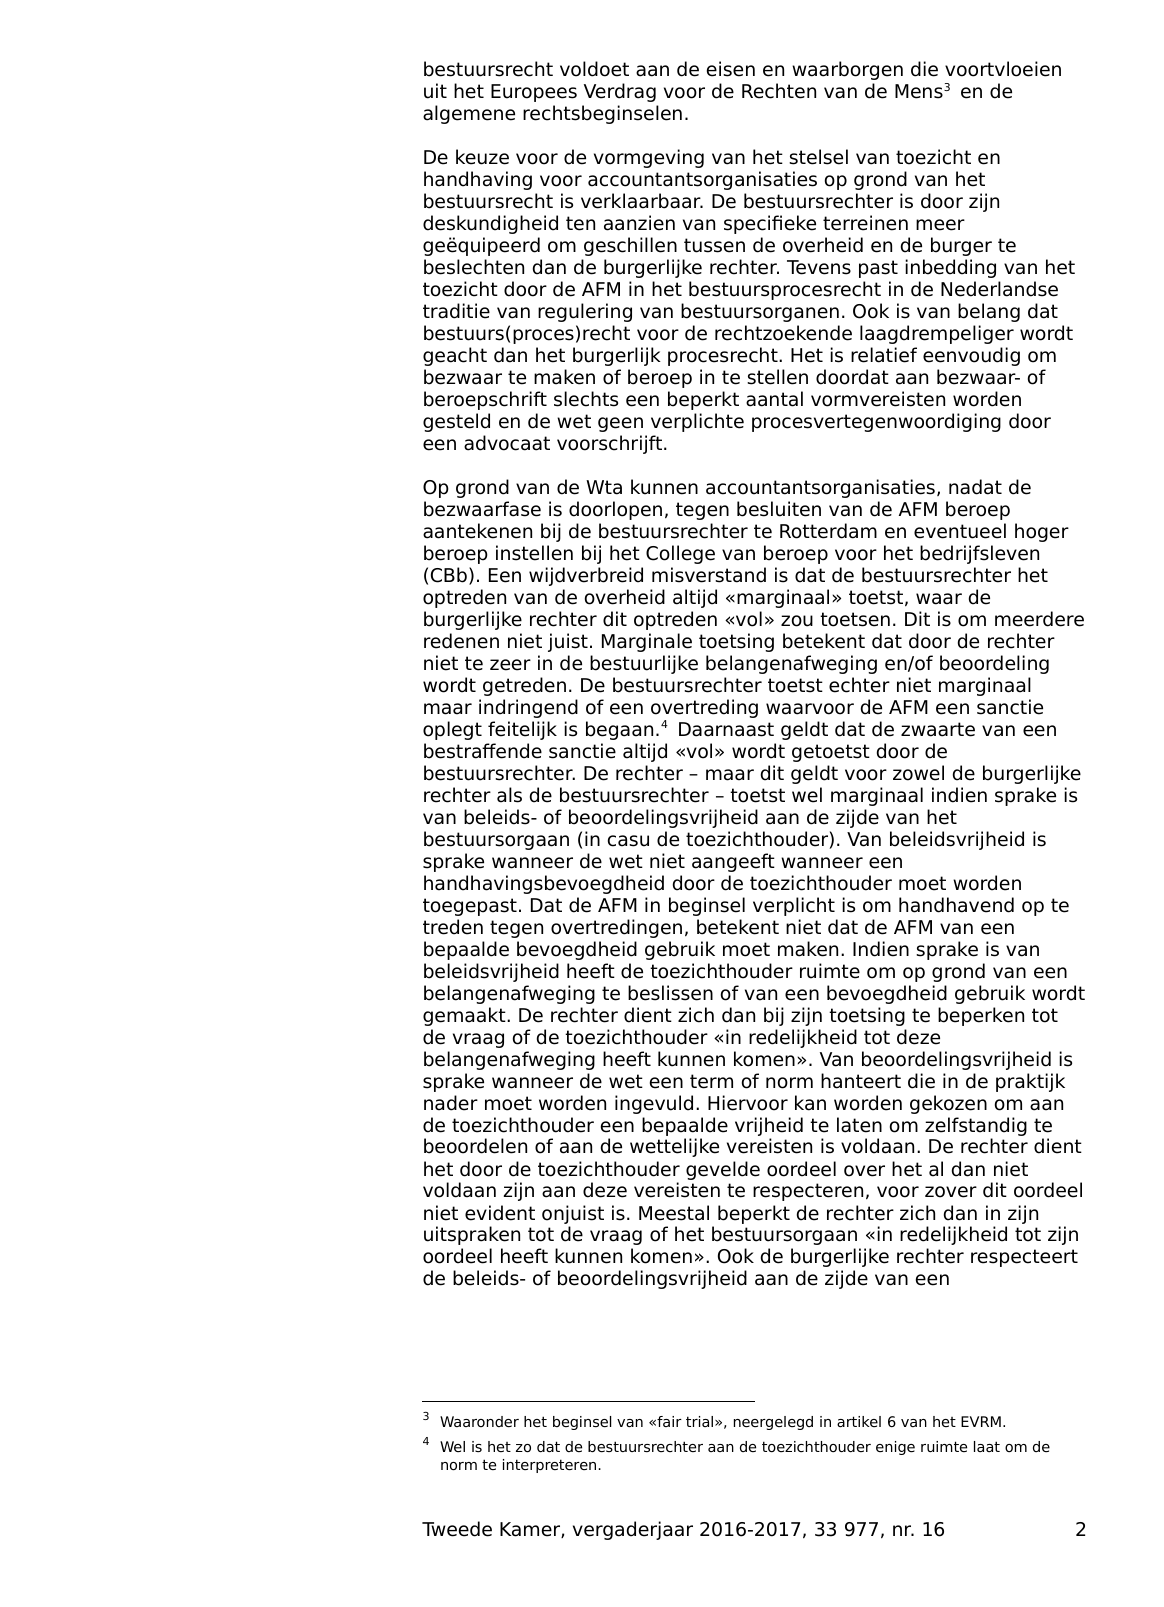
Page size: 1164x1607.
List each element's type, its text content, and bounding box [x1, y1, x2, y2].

text Op grond van de Wta kunnen accountantsorganisaties, nadat de bezwaarfase is doorlopen, tegen besluiten van de AFM beroep aantekenen bij de bestuursrechter te Rotterdam en eventueel hoger beroep instellen bij het College van beroep voor het bedrijfsleven (CBb). Een wijdverbreid misverstand is dat de bestuursrechter het optreden van de overheid altijd «marginaal» toetst, waar de burgerlijke rechter dit optreden «vol» zou toetsen. Dit is om meerdere redenen niet juist. Marginale toetsing betekent dat door de rechter niet te zeer in de bestuurlijke belangenafweging en/of beoordeling wordt getreden. De bestuursrechter toetst echter niet marginaal maar indringend of een overtreding waarvoor de AFM een sanctie oplegt feitelijk is begaan. Daarnaast geldt dat de zwaarte van een bestraffende sanctie altijd «vol» wordt getoetst door de bestuursrechter. De rechter – maar dit geldt voor zowel de burgerlijke rechter als de bestuursrechter – toetst wel marginaal indien sprake is van beleids- of beoordelingsvrijheid aan de zijde van het bestuursorgaan (in casu de toezichthouder). Van beleidsvrijheid is sprake wanneer de wet niet aangeeft wanneer een handhavingsbevoegdheid door de toezichthouder moet worden toegepast. Dat de AFM in beginsel verplicht is om handhavend op te treden tegen overtredingen, betekent niet dat de AFM van een bepaalde bevoegdheid gebruik moet maken. Indien sprake is van beleidsvrijheid heeft de toezichthouder ruimte om op grond van een belangenafweging te beslissen of van een bevoegdheid gebruik wordt gemaakt. De rechter dient zich dan bij zijn toetsing te beperken tot de vraag of de toezichthouder «in redelijkheid tot deze belangenafweging heeft kunnen komen». Van beoordelingsvrijheid is sprake wanneer de wet een term of norm hanteert die in de praktijk nader moet worden ingevuld. Hiervoor kan worden gekozen om aan de toezichthouder een bepaalde vrijheid te laten om zelfstandig te beoordelen of aan de wettelijke vereisten is voldaan. De rechter dient het door de toezichthouder gevelde oordeel over het al dan niet voldaan zijn aan deze vereisten te respecteren, voor zover dit oordeel niet evident onjuist is. Meestal beperkt de rechter zich dan in zijn uitspraken tot de vraag of het bestuursorgaan «in redelijkheid tot zijn oordeel heeft kunnen komen». Ook de burgerlijke rechter respecteert de beleids- of beoordelingsvrijheid aan de zijde van een [422, 477, 1087, 1290]
text Wel is het zo dat de bestuursrechter aan de toezichthouder enige ruimte laat om de norm te interpreteren. [422, 1435, 1087, 1474]
text De keuze voor de vormgeving van het stelsel van toezicht en handhaving voor accountantsorganisaties op grond van het bestuursrecht is verklaarbaar. De bestuursrechter is door zijn deskundigheid ten aanzien van specifieke terreinen meer geëquipeerd om geschillen tussen de overheid en de burger te beslechten dan de burgerlijke rechter. Tevens past inbedding van het toezicht door de AFM in het bestuursprocesrecht in de Nederlandse traditie van regulering van bestuursorganen. Ook is van belang dat bestuurs(proces)recht voor de rechtzoekende laagdrempeliger wordt geacht dan het burgerlijk procesrecht. Het is relatief eenvoudig om bezwaar te maken of beroep in te stellen doordat aan bezwaar- of beroepschrift slechts een beperkt aantal vormvereisten worden gesteld en de wet geen verplichte procesvertegenwoordiging door een advocaat voorschrijft. [422, 147, 1087, 455]
text Waaronder het beginsel van «fair trial», neergelegd in artikel 6 van het EVRM. [422, 1410, 1087, 1432]
text bestuursrecht voldoet aan de eisen en waarborgen die voortvloeien uit het Europees Verdrag voor de Rechten van de Mens en de algemene rechtsbeginselen. [422, 59, 1087, 125]
